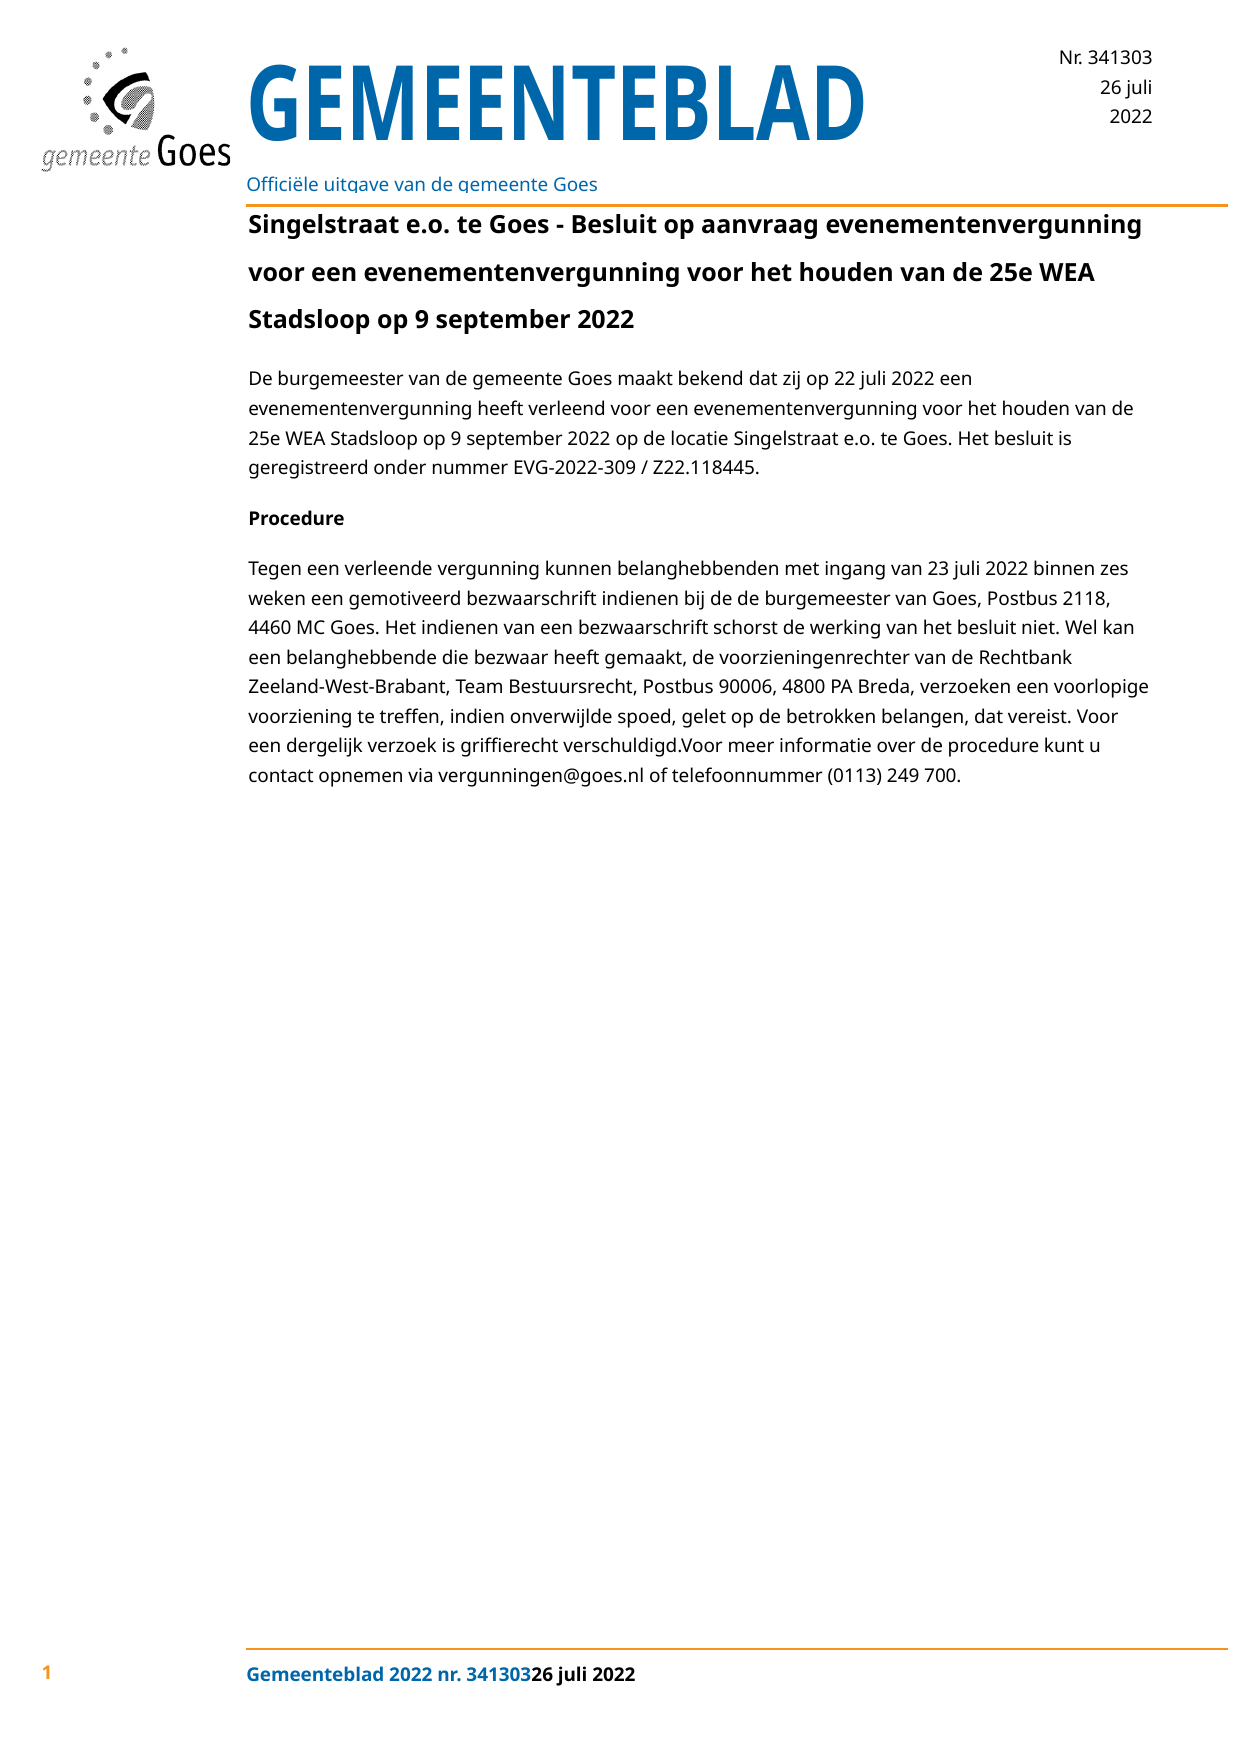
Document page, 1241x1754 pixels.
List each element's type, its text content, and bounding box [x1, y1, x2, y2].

picture [41, 47, 231, 172]
text De burgemeester van de gemeente Goes maakt bekend dat zij op 22 juli 2022 een evenementenvergunning heeft verleend voor een evenementenvergunning voor het houden van de 25e WEA Stadsloop op 9 september 2022 op de locatie Singelstraat e.o. te Goes. Het besluit is geregistreerd onder nummer EVG-2022-309 / Z22.118445. [248, 366, 1152, 480]
text Procedure [248, 505, 1152, 530]
text Singelstraat e.o. te Goes - Besluit op aanvraag evenementenvergunning voor een evenementenvergunning voor het houden van de 25e WEA Stadsloop op 9 september 2022 [248, 207, 1152, 336]
text Tegen een verleende vergunning kunnen belanghebbenden met ingang van 23 juli 2022 binnen zes weken een gemotiveerd bezwaarschrift indienen bij de de burgemeester van Goes, Postbus 2118, 4460 MC Goes. Het indienen van een bezwaarschrift schorst de werking van het besluit niet. Wel kan een belanghebbende die bezwaar heeft gemaakt, de voorzieningenrechter van de Rechtbank Zeeland-West-Brabant, Team Bestuursrecht, Postbus 90006, 4800 PA Breda, verzoeken een voorlopige voorziening te treffen, indien onverwijlde spoed, gelet op de betrokken belangen, dat vereist. Voor een dergelijk verzoek is griffierecht verschuldigd.Voor meer informatie over de procedure kunt u contact opnemen via vergunningen@goes.nl of telefoonnummer (0113) 249 700. [248, 555, 1152, 788]
